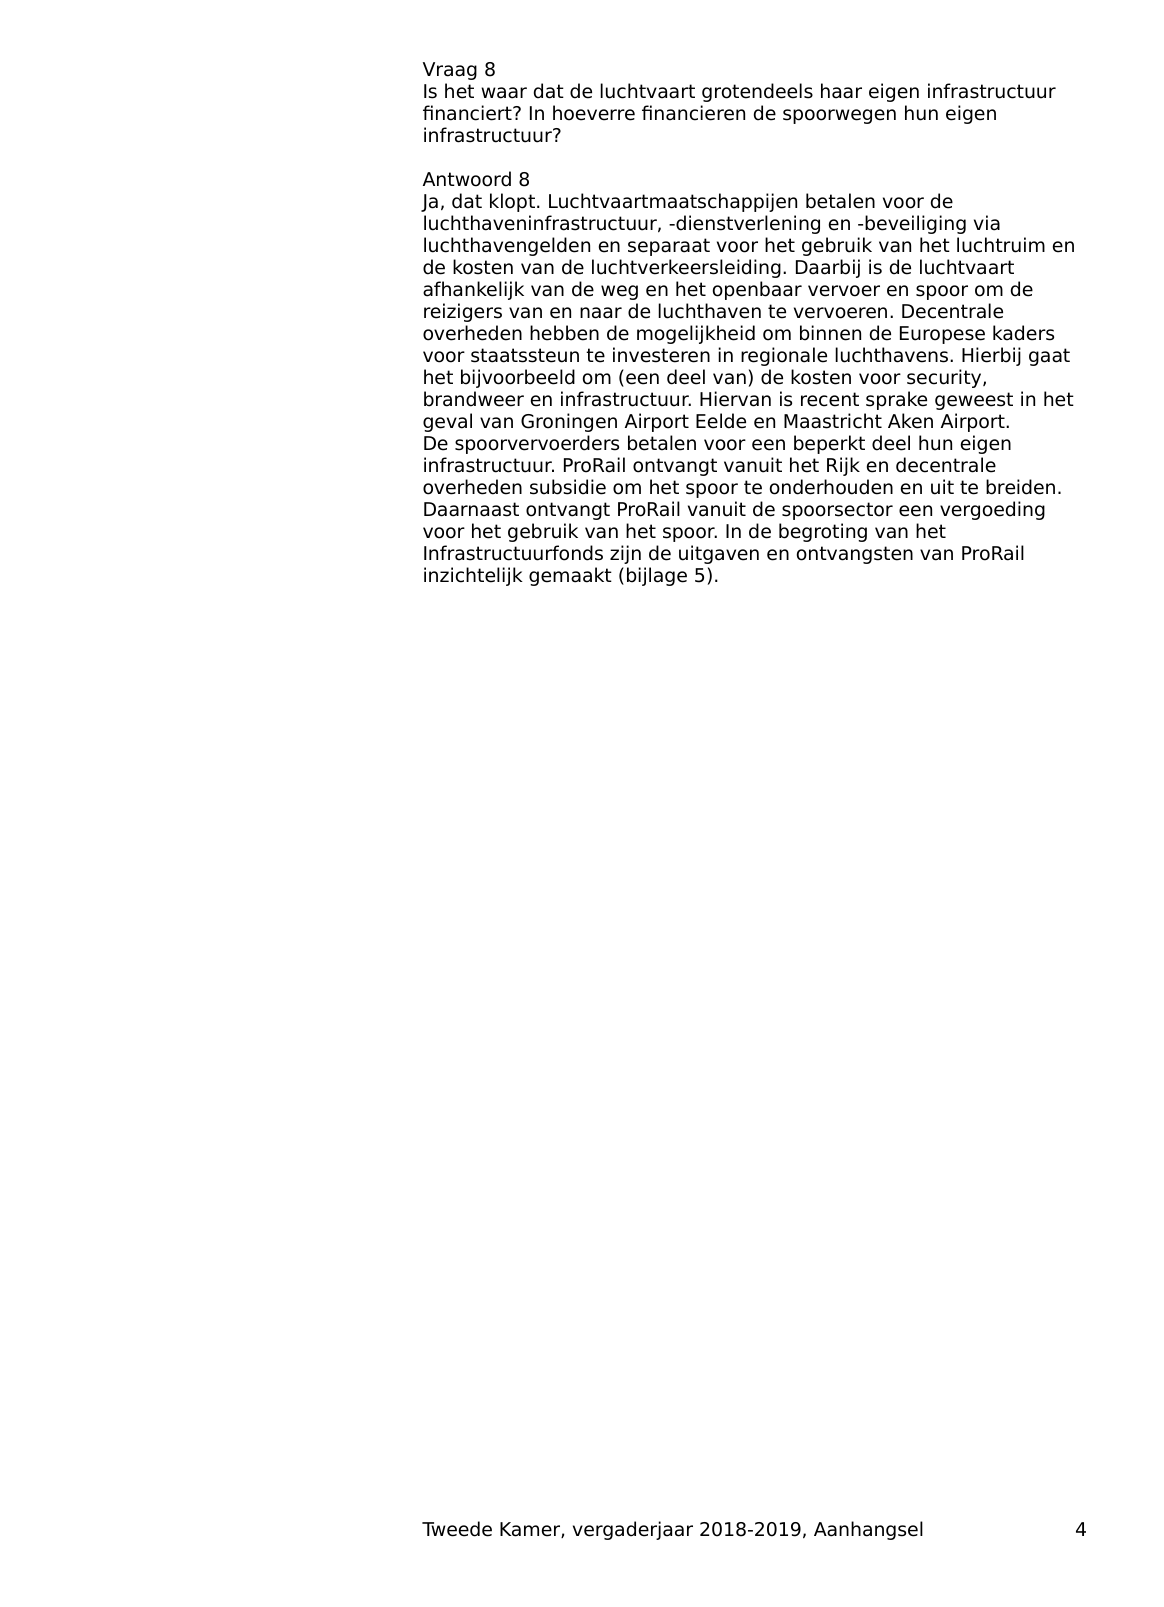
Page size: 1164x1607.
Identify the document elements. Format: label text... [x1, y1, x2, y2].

text De spoorvervoerders betalen voor een beperkt deel hun eigen infrastructuur. ProRail ontvangt vanuit het Rijk en decentrale overheden subsidie om het spoor te onderhouden en uit te breiden. Daarnaast ontvangt ProRail vanuit de spoorsector een vergoeding voor het gebruik van het spoor. In de begroting van het Infrastructuurfonds zijn de uitgaven en ontvangsten van ProRail inzichtelijk gemaakt (bijlage 5). [422, 433, 1087, 587]
text Is het waar dat de luchtvaart grotendeels haar eigen infrastructuur financiert? In hoeverre financieren de spoorwegen hun eigen infrastructuur? [422, 81, 1087, 147]
text Antwoord 8 [422, 169, 1087, 191]
text Vraag 8 [422, 59, 1087, 81]
text Ja, dat klopt. Luchtvaartmaatschappijen betalen voor de luchthaveninfrastructuur, -dienstverlening en -beveiliging via luchthavengelden en separaat voor het gebruik van het luchtruim en de kosten van de luchtverkeersleiding. Daarbij is de luchtvaart afhankelijk van de weg en het openbaar vervoer en spoor om de reizigers van en naar de luchthaven te vervoeren. Decentrale overheden hebben de mogelijkheid om binnen de Europese kaders voor staatssteun te investeren in regionale luchthavens. Hierbij gaat het bijvoorbeeld om (een deel van) de kosten voor security, brandweer en infrastructuur. Hiervan is recent sprake geweest in het geval van Groningen Airport Eelde en Maastricht Aken Airport. [422, 191, 1087, 433]
